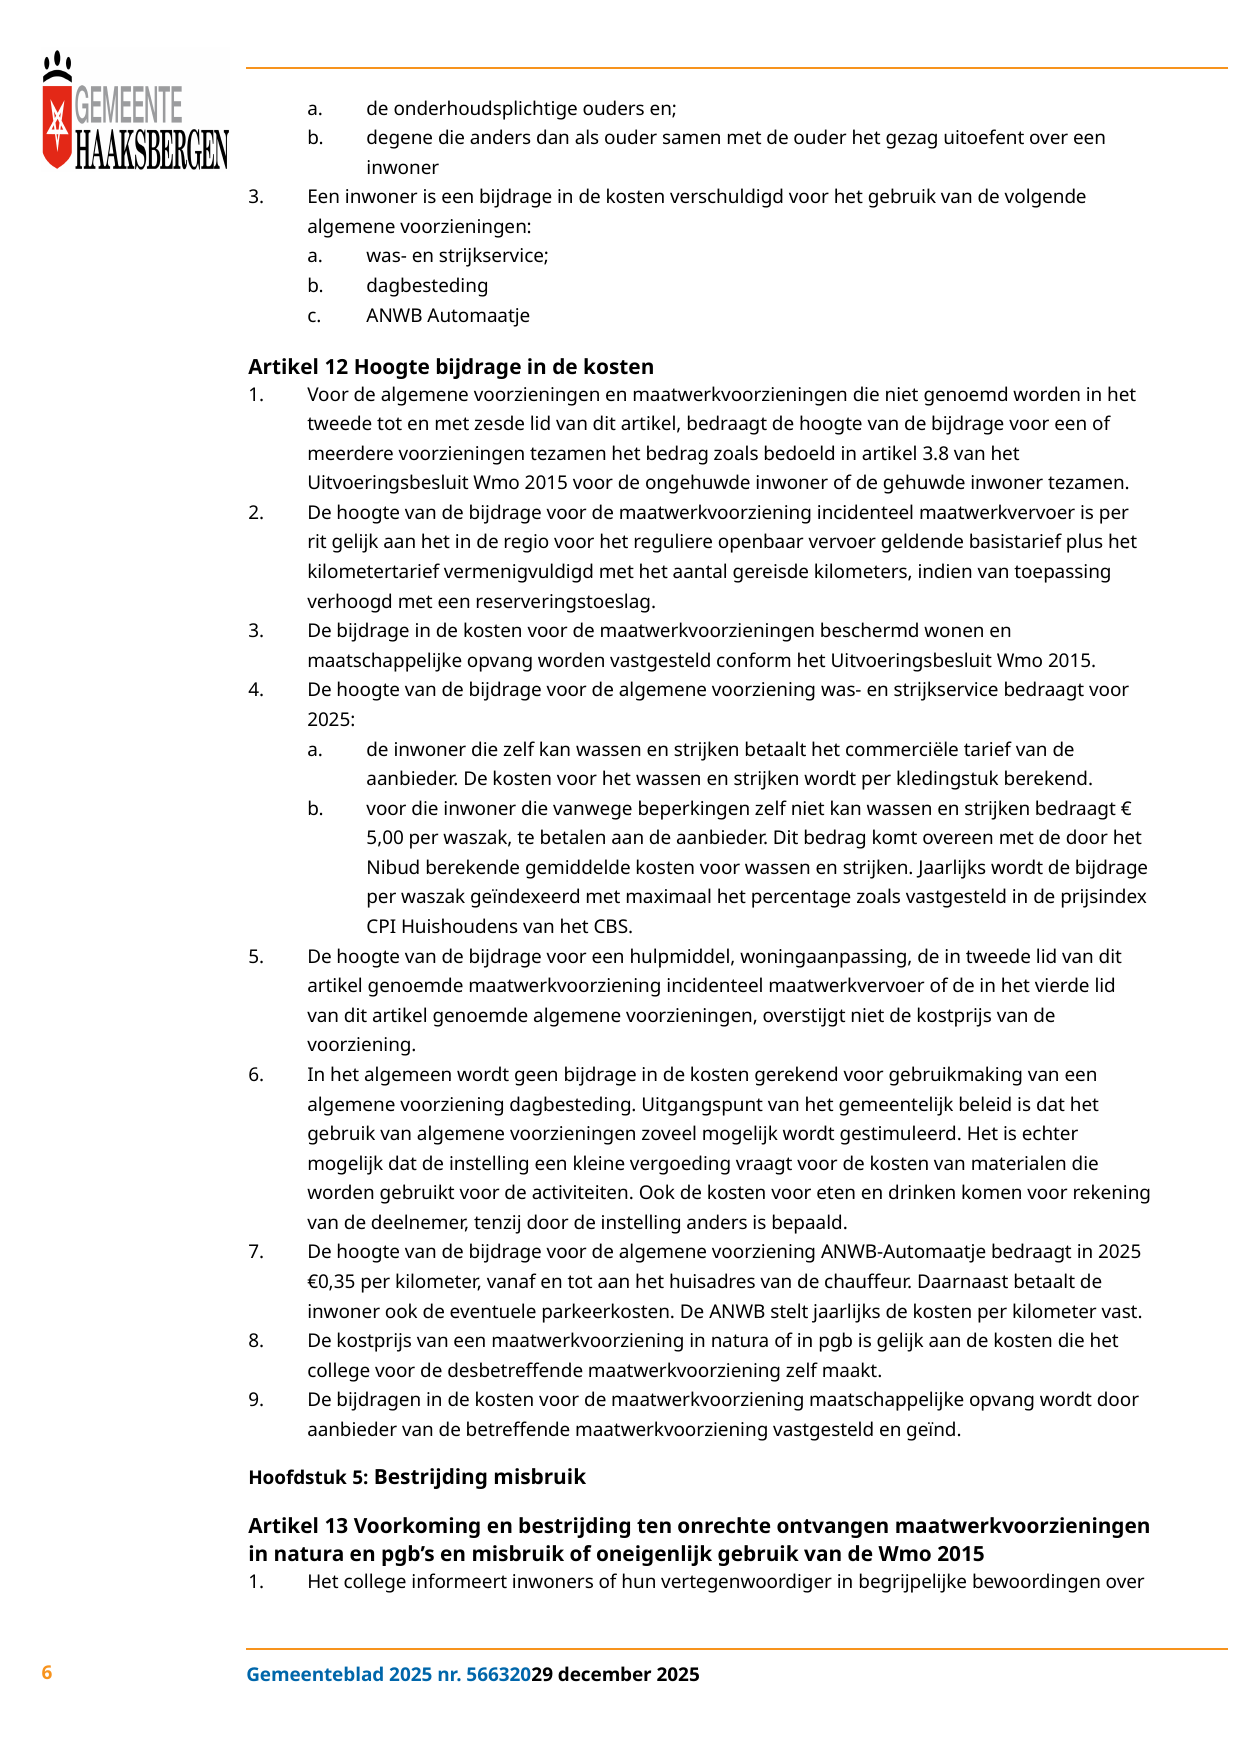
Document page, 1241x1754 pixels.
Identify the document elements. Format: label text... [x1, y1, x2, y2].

list De hoogte van de bijdrage voor de maatwerkvoorziening incidenteel maatwerkvervoer is per rit gelijk aan het in de regio voor het reguliere openbaar vervoer geldende basistarief plus het kilometertarief vermenigvuldigd met het aantal gereisde kilometers, indien van toepassing verhoogd met een reserveringstoeslag. [248, 499, 1152, 613]
text Hoofdstuk 5: Bestrijding misbruik [248, 1462, 1152, 1490]
list De bijdragen in de kosten voor de maatwerkvoorziening maatschappelijke opvang wordt door aanbieder van de betreffende maatwerkvoorziening vastgesteld en geïnd. [248, 1387, 1152, 1442]
text Artikel 13 Voorkoming en bestrijding ten onrechte ontvangen maatwerkvoorzieningen in natura en pgb’s en misbruik of oneigenlijk gebruik van de Wmo 2015 [248, 1511, 1152, 1568]
text Artikel 12 Hoogte bijdrage in de kosten [248, 352, 1152, 381]
list De hoogte van de bijdrage voor de algemene voorziening ANWB-Automaatje bedraagt in 2025 €0,35 per kilometer, vanaf en tot aan het huisadres van de chauffeur. Daarnaast betaalt de inwoner ook de eventuele parkeerkosten. De ANWB stelt jaarlijks de kosten per kilometer vast. [248, 1239, 1152, 1323]
list de onderhoudsplichtige ouders en; [307, 95, 1152, 121]
list dagbesteding [307, 272, 1152, 298]
list De kostprijs van een maatwerkvoorziening in natura of in pgb is gelijk aan de kosten die het college voor de desbetreffende maatwerkvoorziening zelf maakt. [248, 1327, 1152, 1383]
list Een inwoner is een bijdrage in de kosten verschuldigd voor het gebruik van de volgende algemene voorzieningen: [248, 183, 1152, 239]
list Voor de algemene voorzieningen en maatwerkvoorzieningen die niet genoemd worden in het tweede tot en met zesde lid van dit artikel, bedraagt de hoogte van de bijdrage voor een of meerdere voorzieningen tezamen het bedrag zoals bedoeld in artikel 3.8 van het Uitvoeringsbesluit Wmo 2015 voor de ongehuwde inwoner of de gehuwde inwoner tezamen. [248, 381, 1152, 495]
list voor die inwoner die vanwege beperkingen zelf niet kan wassen en strijken bedraagt € 5,00 per waszak, te betalen aan de aanbieder. Dit bedrag komt overeen met de door het Nibud berekende gemiddelde kosten voor wassen en strijken. Jaarlijks wordt de bijdrage per waszak geïndexeerd met maximaal het percentage zoals vastgesteld in de prijsindex CPI Huishoudens van het CBS. [307, 795, 1152, 939]
list degene die anders dan als ouder samen met de ouder het gezag uitoefent over een inwoner [307, 124, 1152, 180]
list De bijdrage in de kosten voor de maatwerkvoorzieningen beschermd wonen en maatschappelijke opvang worden vastgesteld conform het Uitvoeringsbesluit Wmo 2015. [248, 617, 1152, 673]
list In het algemeen wordt geen bijdrage in de kosten gerekend voor gebruikmaking van een algemene voorziening dagbesteding. Uitgangspunt van het gemeentelijk beleid is dat het gebruik van algemene voorzieningen zoveel mogelijk wordt gestimuleerd. Het is echter mogelijk dat de instelling een kleine vergoeding vraagt voor de kosten van materialen die worden gebruikt voor de activiteiten. Ook de kosten voor eten en drinken komen voor rekening van de deelnemer, tenzij door de instelling anders is bepaald. [248, 1061, 1152, 1235]
list Het college informeert inwoners of hun vertegenwoordiger in begrijpelijke bewoordingen over [248, 1568, 1152, 1594]
list de inwoner die zelf kan wassen en strijken betaalt het commerciële tarief van de aanbieder. De kosten voor het wassen en strijken wordt per kledingstuk berekend. [307, 736, 1152, 791]
picture [41, 47, 231, 172]
list ANWB Automaatje [307, 302, 1152, 328]
list De hoogte van de bijdrage voor een hulpmiddel, woningaanpassing, de in tweede lid van dit artikel genoemde maatwerkvoorziening incidenteel maatwerkvervoer of de in het vierde lid van dit artikel genoemde algemene voorzieningen, overstijgt niet de kostprijs van de voorziening. [248, 943, 1152, 1057]
list De hoogte van de bijdrage voor de algemene voorziening was- en strijkservice bedraagt voor 2025: [248, 677, 1152, 732]
list was- en strijkservice; [307, 243, 1152, 268]
